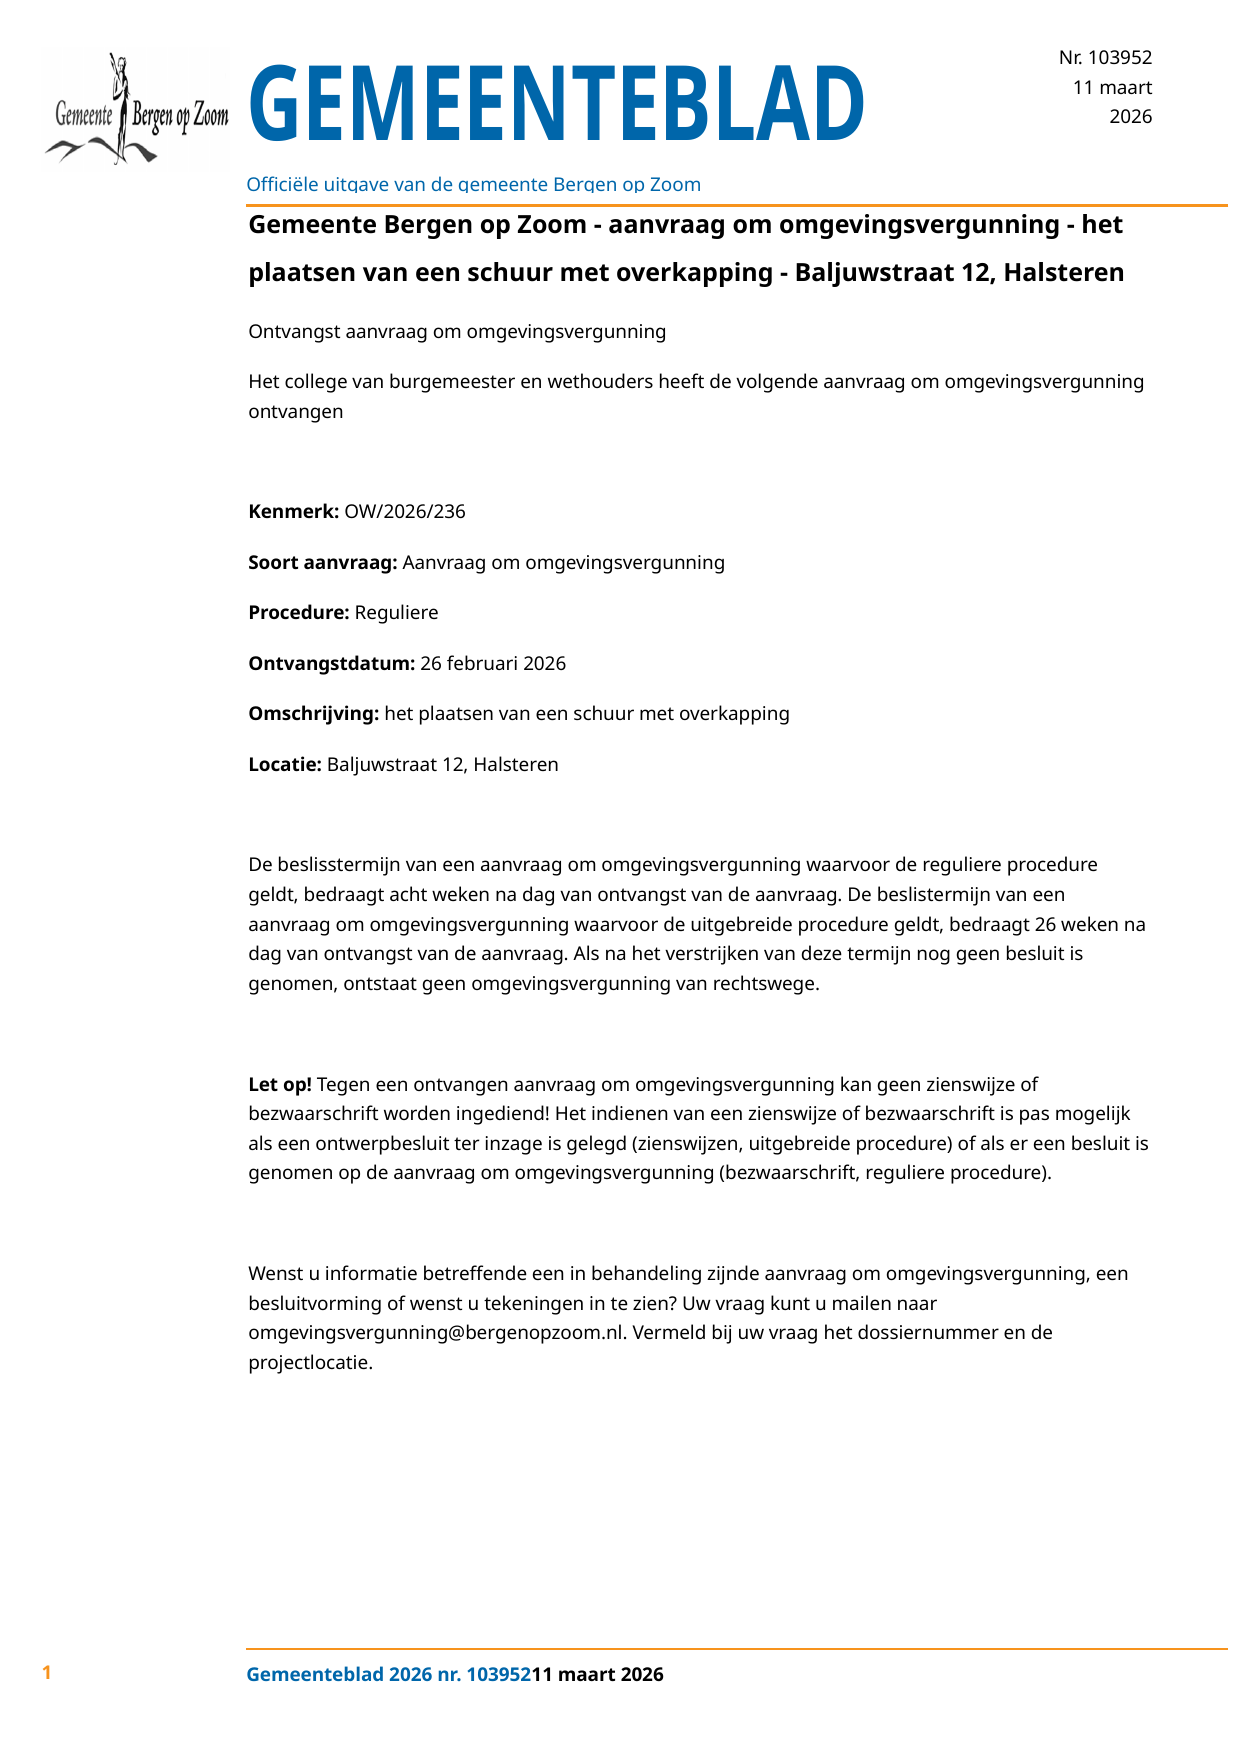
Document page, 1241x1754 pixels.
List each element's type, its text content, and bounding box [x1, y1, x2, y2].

text Ontvangst aanvraag om omgevingsvergunning [248, 318, 1152, 344]
text Let op! Tegen een ontvangen aanvraag om omgevingsvergunning kan geen zienswijze of bezwaarschrift worden ingediend! Het indienen van een zienswijze of bezwaarschrift is pas mogelijk als een ontwerpbesluit ter inzage is gelegd (zienswijzen, uitgebreide procedure) of als er een besluit is genomen op de aanvraag om omgevingsvergunning (bezwaarschrift, reguliere procedure). [248, 1071, 1152, 1185]
text Omschrijving: het plaatsen van een schuur met overkapping [248, 700, 1152, 726]
text Kenmerk: OW/2026/236 [248, 499, 1152, 524]
text Soort aanvraag: Aanvraag om omgevingsvergunning [248, 549, 1152, 575]
text Procedure: Reguliere [248, 599, 1152, 625]
text Wenst u informatie betreffende een in behandeling zijnde aanvraag om omgevingsvergunning, een besluitvorming of wenst u tekeningen in te zien? Uw vraag kunt u mailen naar omgevingsvergunning@bergenopzoom.nl. Vermeld bij uw vraag het dossiernummer en de projectlocatie. [248, 1260, 1152, 1375]
text Het college van burgemeester en wethouders heeft de volgende aanvraag om omgevingsvergunning ontvangen [248, 368, 1152, 424]
text Ontvangstdatum: 26 februari 2026 [248, 650, 1152, 676]
text De beslisstermijn van een aanvraag om omgevingsvergunning waarvoor de reguliere procedure geldt, bedraagt acht weken na dag van ontvangst van de aanvraag. De beslistermijn van een aanvraag om omgevingsvergunning waarvoor de uitgebreide procedure geldt, bedraagt 26 weken na dag van ontvangst van de aanvraag. Als na het verstrijken van deze termijn nog geen besluit is genomen, ontstaat geen omgevingsvergunning van rechtswege. [248, 852, 1152, 996]
text Gemeente Bergen op Zoom - aanvraag om omgevingsvergunning - het plaatsen van een schuur met overkapping - Baljuwstraat 12, Halsteren [248, 207, 1152, 288]
text Locatie: Baljuwstraat 12, Halsteren [248, 751, 1152, 777]
picture [41, 47, 231, 172]
